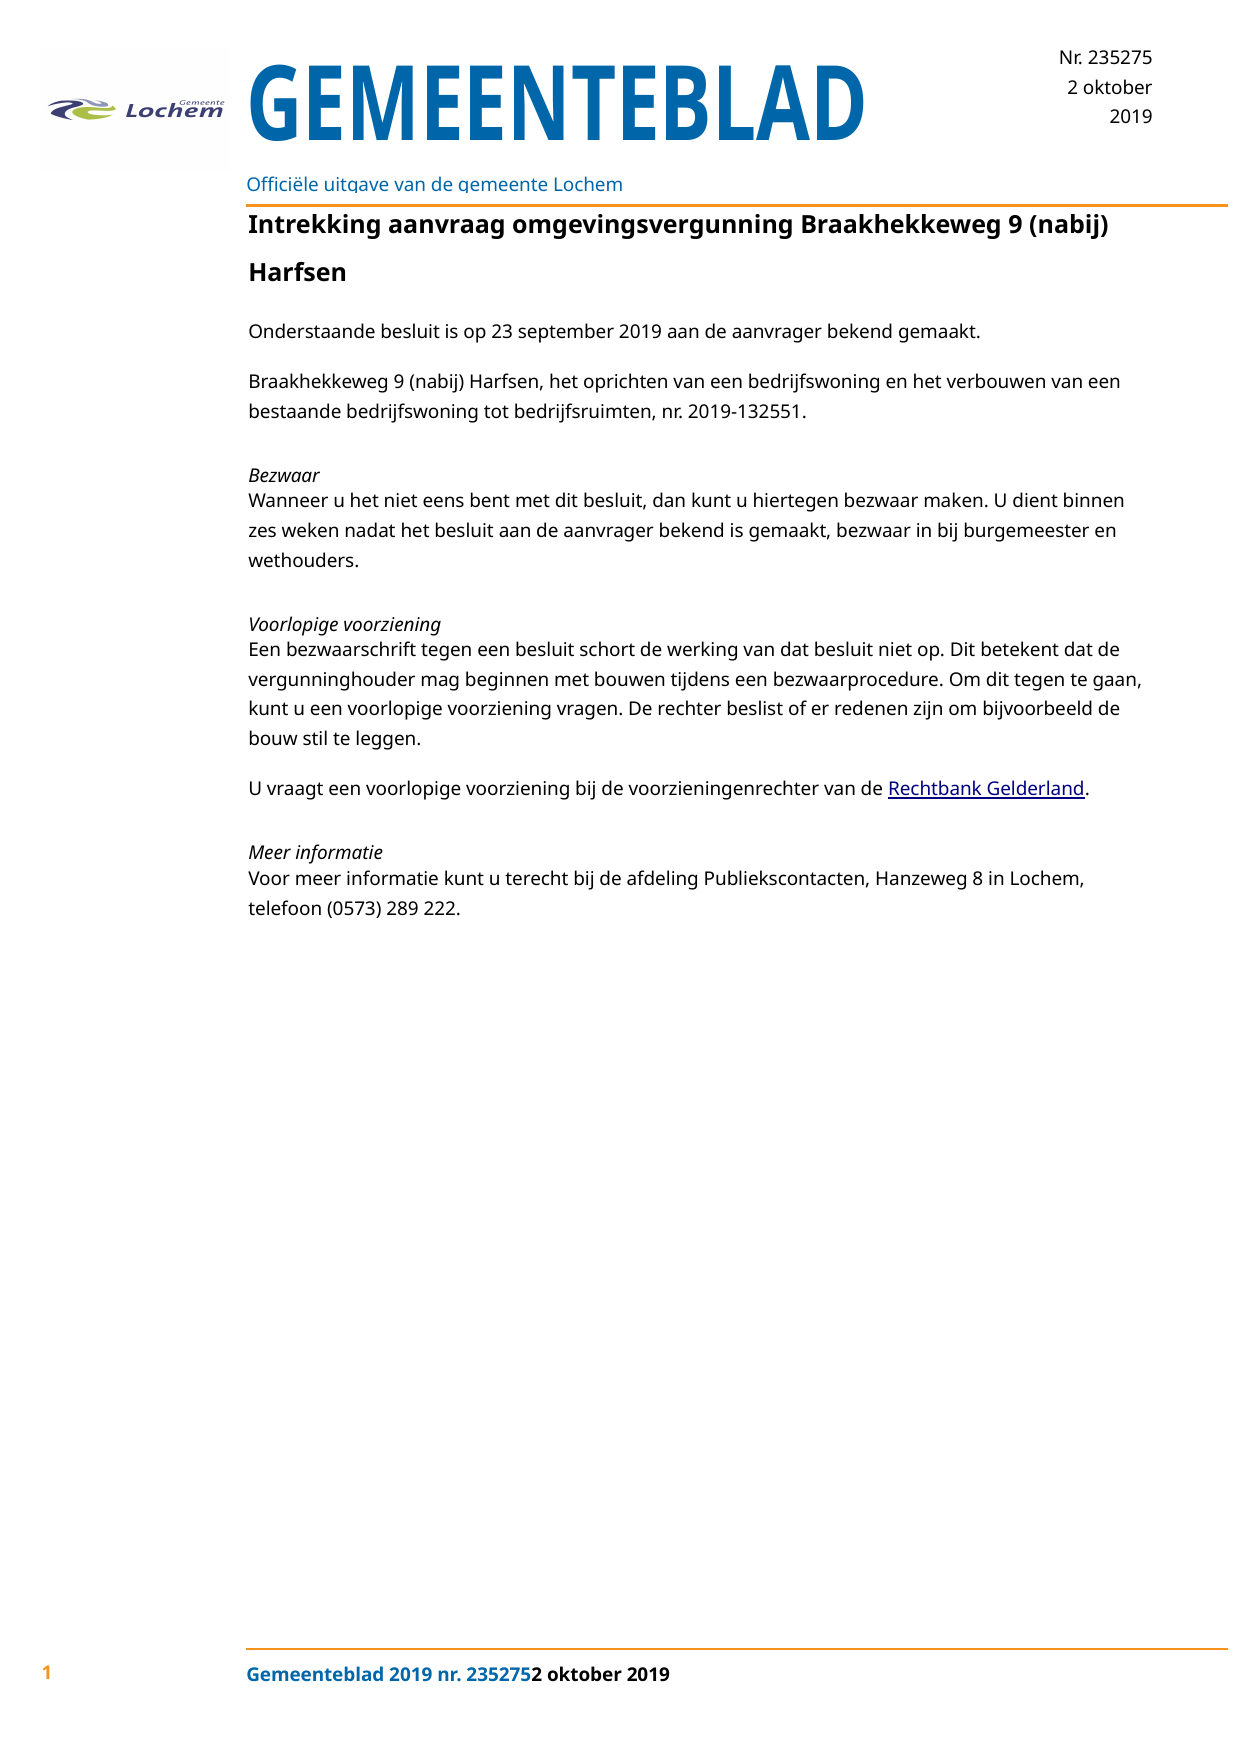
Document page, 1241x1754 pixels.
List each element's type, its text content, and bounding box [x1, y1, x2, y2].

picture [41, 47, 231, 172]
text U vraagt een voorlopige voorziening bij de voorzieningenrechter van de Rechtbank Gelderland. [248, 776, 1152, 801]
text Braakhekkeweg 9 (nabij) Harfsen, het oprichten van een bedrijfswoning en het verbouwen van een bestaande bedrijfswoning tot bedrijfsruimten, nr. 2019-132551. [248, 368, 1152, 424]
text Intrekking aanvraag omgevingsvergunning Braakhekkeweg 9 (nabij) Harfsen [248, 207, 1152, 288]
text Meer informatie [248, 839, 1152, 865]
text Voor meer informatie kunt u terecht bij de afdeling Publiekscontacten, Hanzeweg 8 in Lochem, telefoon (0573) 289 222. [248, 865, 1152, 921]
text Een bezwaarschrift tegen een besluit schort de werking van dat besluit niet op. Dit betekent dat de vergunninghouder mag beginnen met bouwen tijdens een bezwaarprocedure. Om dit tegen te gaan, kunt u een voorlopige voorziening vragen. De rechter beslist of er redenen zijn om bijvoorbeeld de bouw stil te leggen. [248, 636, 1152, 751]
text Onderstaande besluit is op 23 september 2019 aan de aanvrager bekend gemaakt. [248, 318, 1152, 344]
text Bezwaar [248, 462, 1152, 488]
text Wanneer u het niet eens bent met dit besluit, dan kunt u hiertegen bezwaar maken. U dient binnen zes weken nadat het besluit aan de aanvrager bekend is gemaakt, bezwaar in bij burgemeester en wethouders. [248, 488, 1152, 572]
text Voorlopige voorziening [248, 611, 1152, 636]
